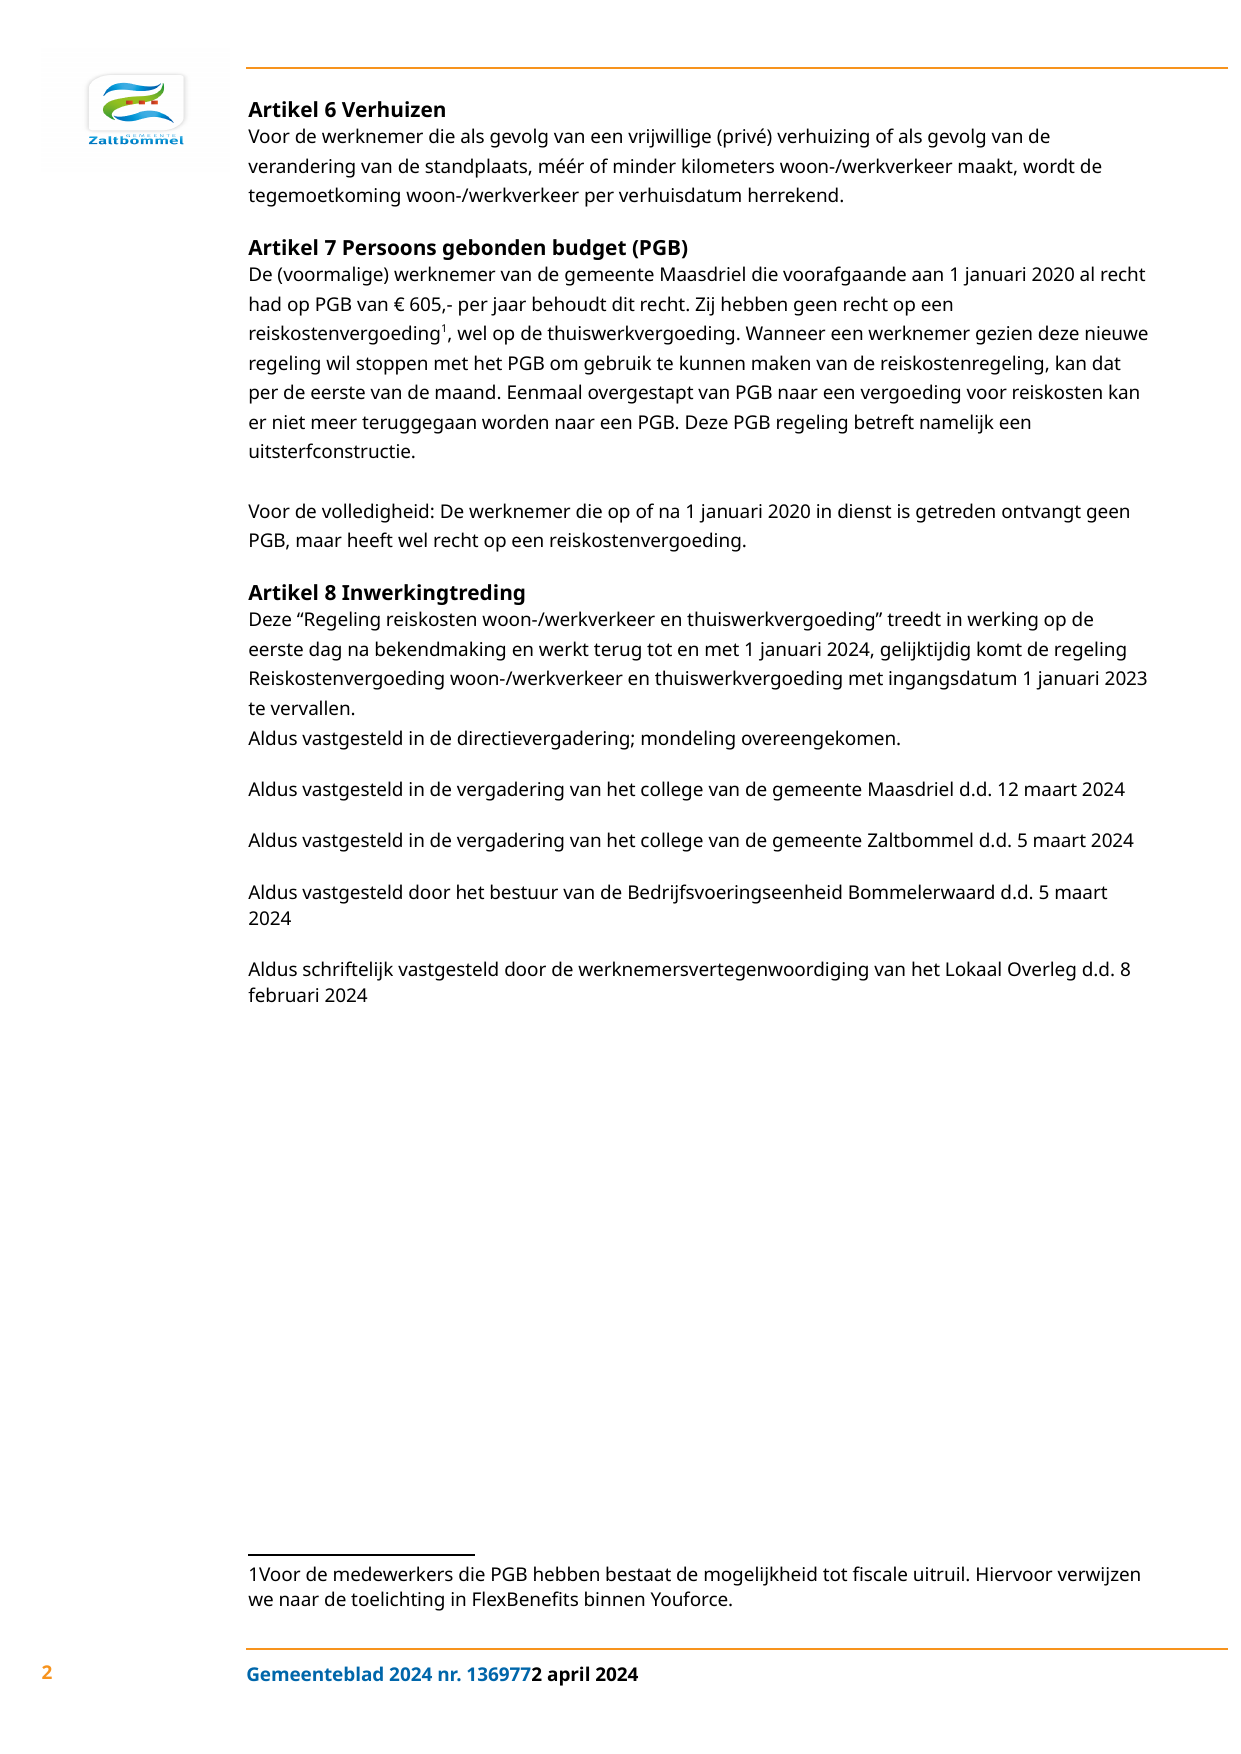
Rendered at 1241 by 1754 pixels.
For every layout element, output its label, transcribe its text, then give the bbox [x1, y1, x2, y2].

text had op PGB van € 605,- per jaar behoudt dit recht. Zij hebben geen recht op een reiskostenvergoeding, wel op de thuiswerkvergoeding. Wanneer een werknemer gezien deze nieuwe regeling wil stoppen met het PGB om gebruik te kunnen maken van de reiskostenregeling, kan dat per de eerste van de maand. Eenmaal overgestapt van PGB naar een vergoeding voor reiskosten kan er niet meer teruggegaan worden naar een PGB. Deze PGB regeling betreft namelijk een uitsterfconstructie. [248, 291, 1152, 464]
text Aldus vastgesteld in de directievergadering; mondeling overeengekomen. [248, 725, 1152, 750]
text Voor de medewerkers die PGB hebben bestaat de mogelijkheid tot fiscale uitruil. Hiervoor verwijzen we naar de toelichting in FlexBenefits binnen Youforce. [248, 1561, 1152, 1612]
text Aldus vastgesteld in de vergadering van het college van de gemeente Zaltbommel d.d. 5 maart 2024 [248, 828, 1152, 853]
text Voor de werknemer die als gevolg van een vrijwillige (privé) verhuizing of als gevolg van de verandering van de standplaats, méér of minder kilometers woon-/werkverkeer maakt, wordt de tegemoetkoming woon-/werkverkeer per verhuisdatum herrekend. [248, 123, 1152, 208]
text Aldus vastgesteld in de vergadering van het college van de gemeente Maasdriel d.d. 12 maart 2024 [248, 776, 1152, 802]
text Deze “Regeling reiskosten woon-/werkverkeer en thuiswerkvergoeding” treedt in werking op de eerste dag na bekendmaking en werkt terug tot en met 1 januari 2024, gelijktijdig komt de regeling Reiskostenvergoeding woon-/werkverkeer en thuiswerkvergoeding met ingangsdatum 1 januari 2023 te vervallen. [248, 606, 1152, 721]
text Aldus vastgesteld door het bestuur van de Bedrijfsvoeringseenheid Bommelerwaard d.d. 5 maart 2024 [248, 879, 1152, 931]
text De (voormalige) werknemer van de gemeente Maasdriel die voorafgaande aan 1 januari 2020 al recht [248, 261, 1152, 287]
text Artikel 7 Persoons gebonden budget (PGB) [248, 233, 1152, 261]
text Voor de volledigheid: De werknemer die op of na 1 januari 2020 in dienst is getreden ontvangt geen PGB, maar heeft wel recht op een reiskostenvergoeding. [248, 498, 1152, 553]
text Artikel 8 Inwerkingtreding [248, 578, 1152, 606]
picture [41, 47, 231, 172]
text Artikel 6 Verhuizen [248, 95, 1152, 123]
text Aldus schriftelijk vastgesteld door de werknemersvertegenwoordiging van het Lokaal Overleg d.d. 8 februari 2024 [248, 956, 1152, 1008]
